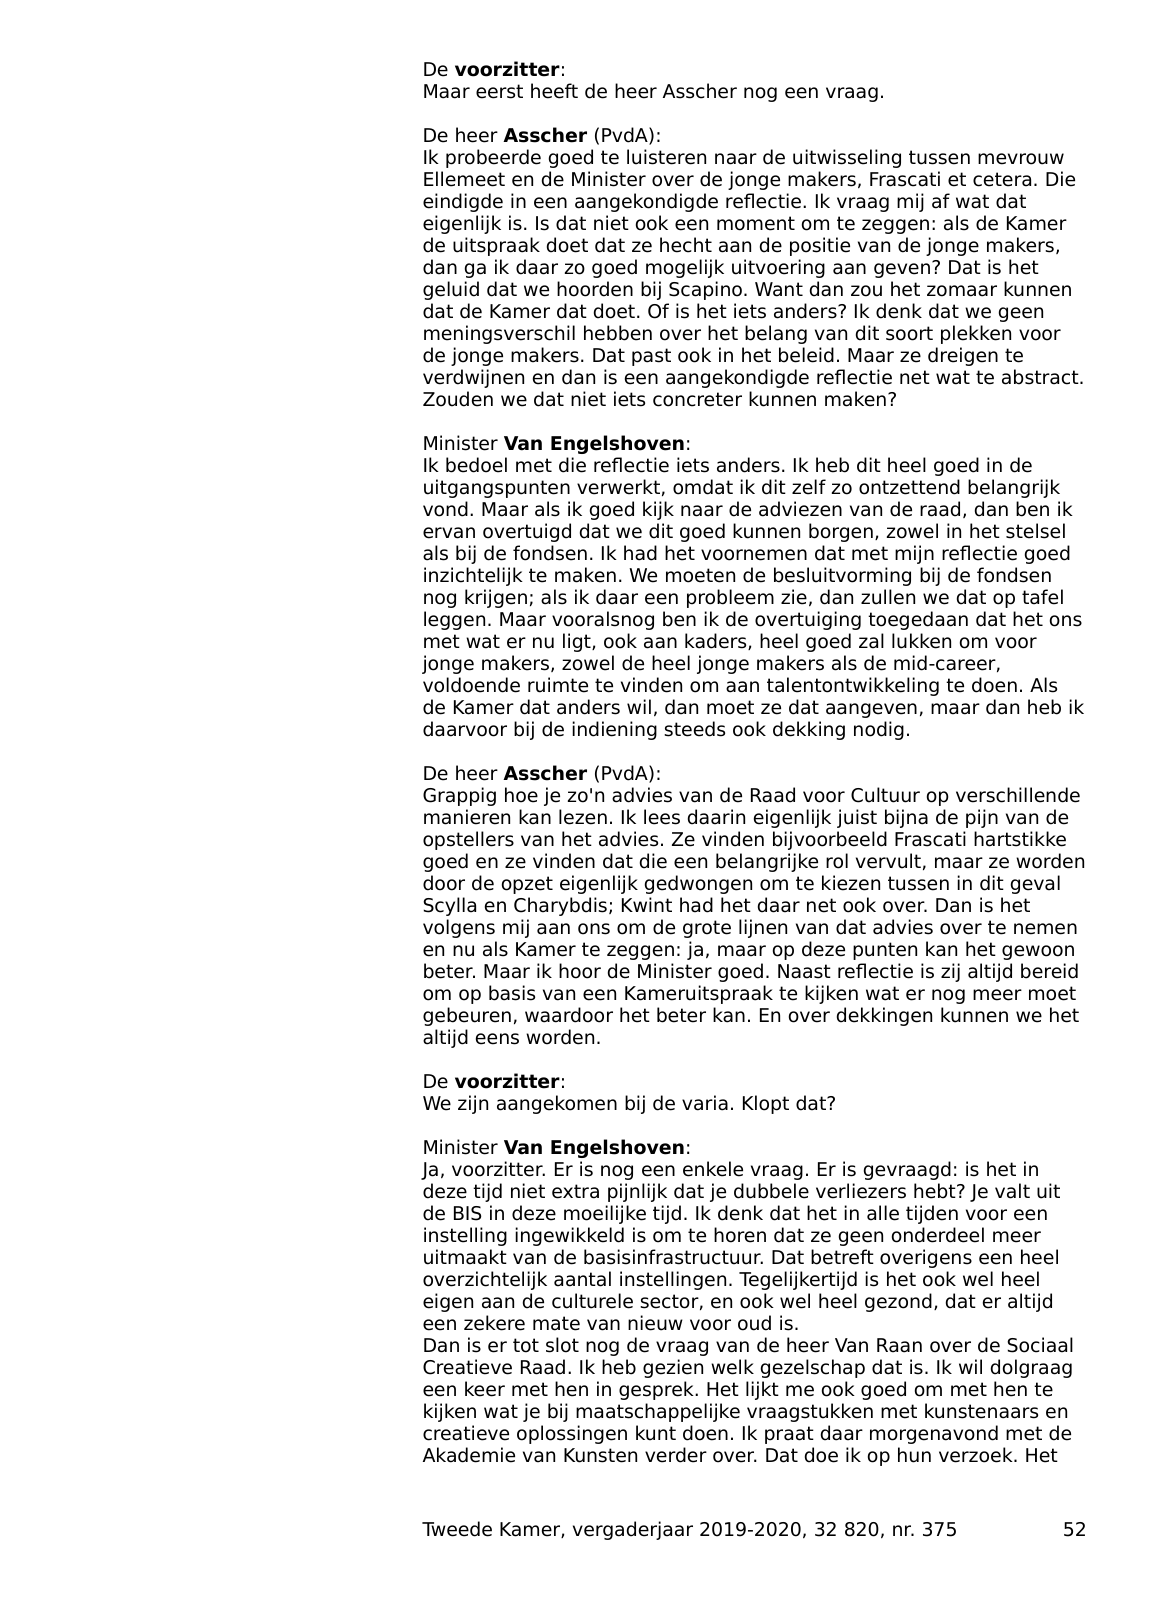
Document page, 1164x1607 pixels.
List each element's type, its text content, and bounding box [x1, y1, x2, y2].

text Ja, voorzitter. Er is nog een enkele vraag. Er is gevraagd: is het in deze tijd niet extra pijnlijk dat je dubbele verliezers hebt? Je valt uit de BIS in deze moeilijke tijd. Ik denk dat het in alle tijden voor een instelling ingewikkeld is om te horen dat ze geen onderdeel meer uitmaakt van de basisinfrastructuur. Dat betreft overigens een heel overzichtelijk aantal instellingen. Tegelijkertijd is het ook wel heel eigen aan de culturele sector, en ook wel heel gezond, dat er altijd een zekere mate van nieuw voor oud is. [422, 1159, 1087, 1335]
text De heer Asscher (PvdA): [422, 125, 1087, 147]
text Ik probeerde goed te luisteren naar de uitwisseling tussen mevrouw Ellemeet en de Minister over de jonge makers, Frascati et cetera. Die eindigde in een aangekondigde reflectie. Ik vraag mij af wat dat eigenlijk is. Is dat niet ook een moment om te zeggen: als de Kamer de uitspraak doet dat ze hecht aan de positie van de jonge makers, dan ga ik daar zo goed mogelijk uitvoering aan geven? Dat is het geluid dat we hoorden bij Scapino. Want dan zou het zomaar kunnen dat de Kamer dat doet. Of is het iets anders? Ik denk dat we geen meningsverschil hebben over het belang van dit soort plekken voor de jonge makers. Dat past ook in het beleid. Maar ze dreigen te verdwijnen en dan is een aangekondigde reflectie net wat te abstract. Zouden we dat niet iets concreter kunnen maken? [422, 147, 1087, 411]
text Dan is er tot slot nog de vraag van de heer Van Raan over de Sociaal Creatieve Raad. Ik heb gezien welk gezelschap dat is. Ik wil dolgraag een keer met hen in gesprek. Het lijkt me ook goed om met hen te kijken wat je bij maatschappelijke vraagstukken met kunstenaars en creatieve oplossingen kunt doen. Ik praat daar morgenavond met de Akademie van Kunsten verder over. Dat doe ik op hun verzoek. Het [422, 1335, 1087, 1467]
text Maar eerst heeft de heer Asscher nog een vraag. [422, 81, 1087, 103]
text De voorzitter: [422, 1071, 1087, 1093]
text Ik bedoel met die reflectie iets anders. Ik heb dit heel goed in de uitgangspunten verwerkt, omdat ik dit zelf zo ontzettend belangrijk vond. Maar als ik goed kijk naar de adviezen van de raad, dan ben ik ervan overtuigd dat we dit goed kunnen borgen, zowel in het stelsel als bij de fondsen. Ik had het voornemen dat met mijn reflectie goed inzichtelijk te maken. We moeten de besluitvorming bij de fondsen nog krijgen; als ik daar een probleem zie, dan zullen we dat op tafel leggen. Maar vooralsnog ben ik de overtuiging toegedaan dat het ons met wat er nu ligt, ook aan kaders, heel goed zal lukken om voor jonge makers, zowel de heel jonge makers als de mid-career, voldoende ruimte te vinden om aan talentontwikkeling te doen. Als de Kamer dat anders wil, dan moet ze dat aangeven, maar dan heb ik daarvoor bij de indiening steeds ook dekking nodig. [422, 455, 1087, 741]
text De voorzitter: [422, 59, 1087, 81]
text Grappig hoe je zo'n advies van de Raad voor Cultuur op verschillende manieren kan lezen. Ik lees daarin eigenlijk juist bijna de pijn van de opstellers van het advies. Ze vinden bijvoorbeeld Frascati hartstikke goed en ze vinden dat die een belangrijke rol vervult, maar ze worden door de opzet eigenlijk gedwongen om te kiezen tussen in dit geval Scylla en Charybdis; Kwint had het daar net ook over. Dan is het volgens mij aan ons om de grote lijnen van dat advies over te nemen en nu als Kamer te zeggen: ja, maar op deze punten kan het gewoon beter. Maar ik hoor de Minister goed. Naast reflectie is zij altijd bereid om op basis van een Kameruitspraak te kijken wat er nog meer moet gebeuren, waardoor het beter kan. En over dekkingen kunnen we het altijd eens worden. [422, 785, 1087, 1049]
text We zijn aangekomen bij de varia. Klopt dat? [422, 1093, 1087, 1115]
text Minister Van Engelshoven: [422, 433, 1087, 455]
text De heer Asscher (PvdA): [422, 763, 1087, 785]
text Minister Van Engelshoven: [422, 1137, 1087, 1159]
